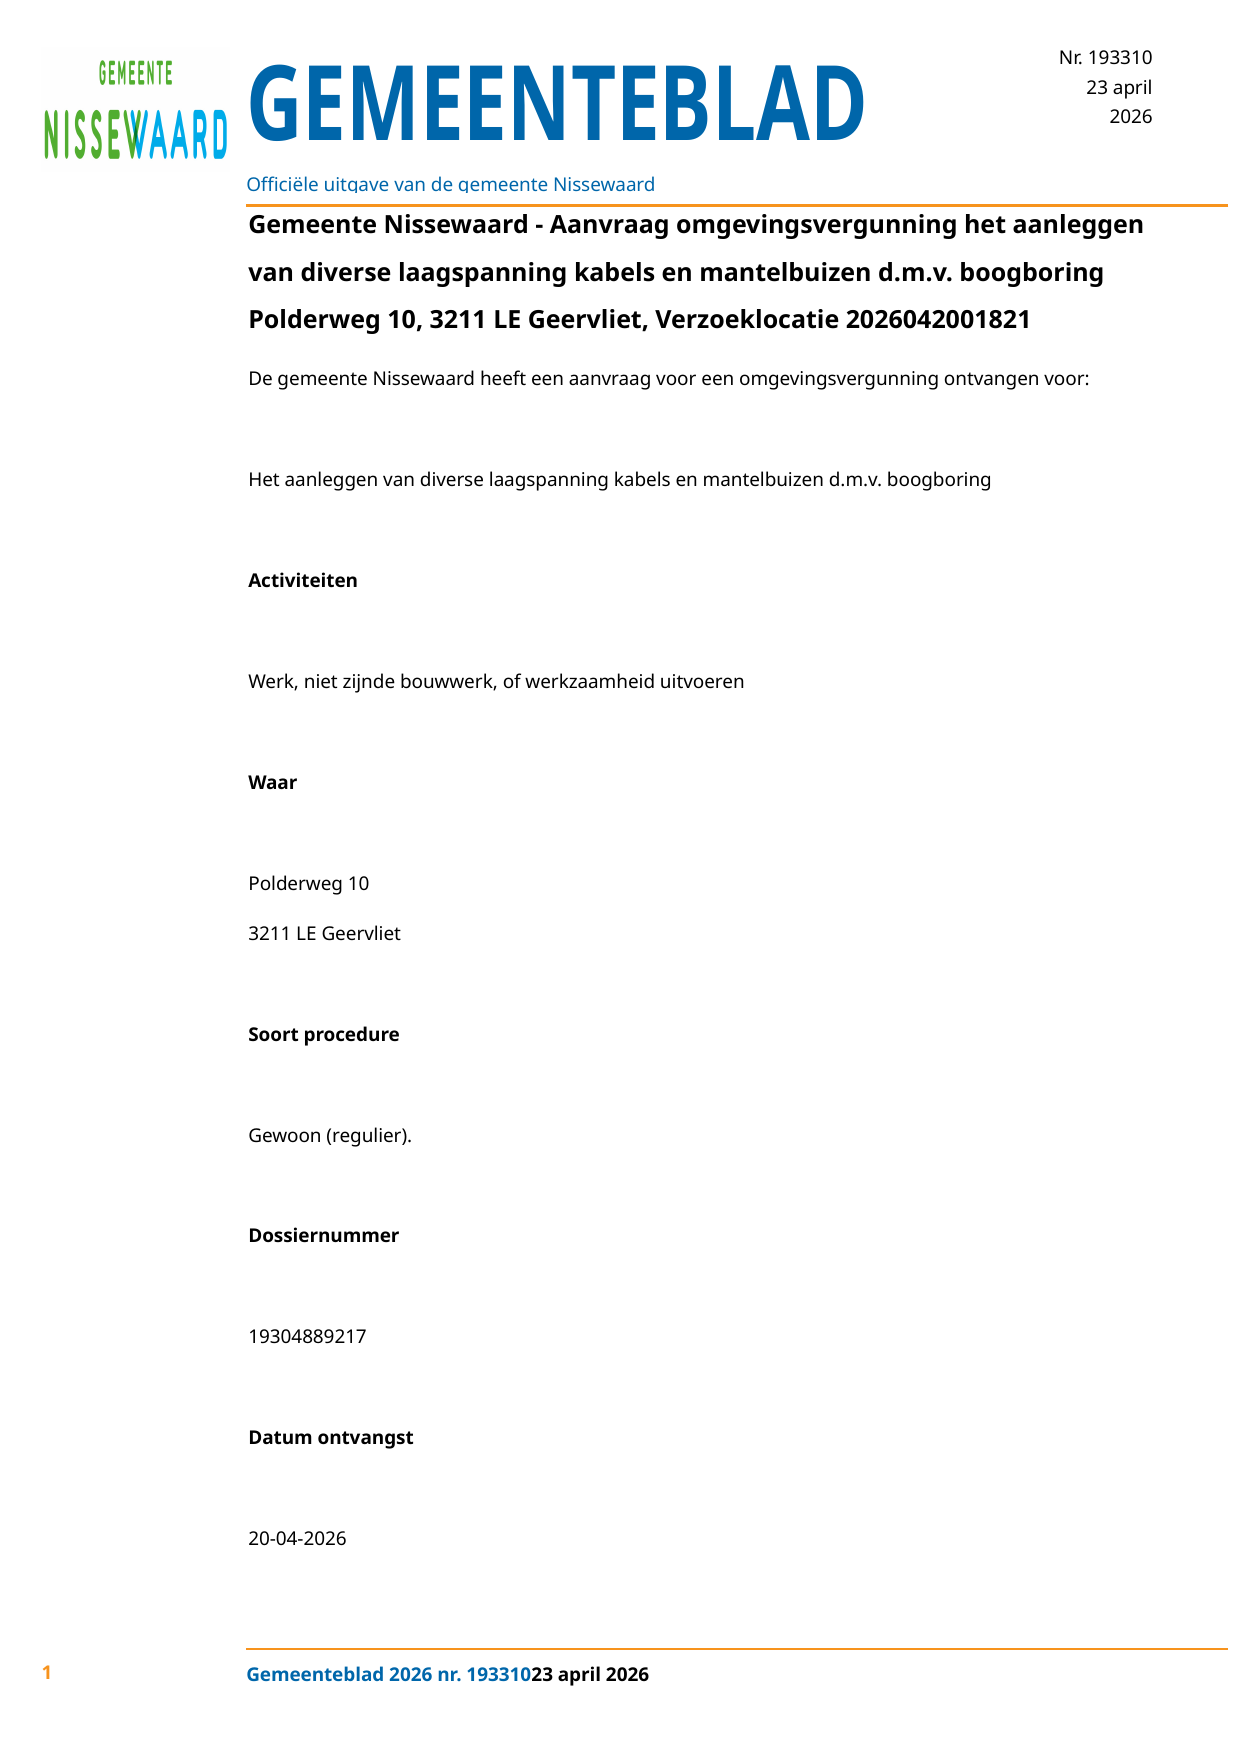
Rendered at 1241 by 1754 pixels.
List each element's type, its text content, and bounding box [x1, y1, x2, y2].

text 3211 LE Geervliet [248, 920, 1152, 946]
text De gemeente Nissewaard heeft een aanvraag voor een omgevingsvergunning ontvangen voor: [248, 366, 1152, 391]
text Soort procedure [248, 1021, 1152, 1047]
text 19304889217 [248, 1323, 1152, 1349]
text Polderweg 10 [248, 870, 1152, 895]
text Werk, niet zijnde bouwwerk, of werkzaamheid uitvoeren [248, 668, 1152, 694]
text Gemeente Nissewaard - Aanvraag omgevingsvergunning het aanleggen van diverse laagspanning kabels en mantelbuizen d.m.v. boogboring Polderweg 10, 3211 LE Geervliet, Verzoeklocatie 2026042001821 [248, 207, 1152, 336]
text Activiteiten [248, 567, 1152, 593]
picture [41, 47, 231, 172]
text Het aanleggen van diverse laagspanning kabels en mantelbuizen d.m.v. boogboring [248, 466, 1152, 492]
text 20-04-2026 [248, 1525, 1152, 1551]
text Dossiernummer [248, 1223, 1152, 1248]
text Waar [248, 769, 1152, 794]
text Gewoon (regulier). [248, 1122, 1152, 1147]
text Datum ontvangst [248, 1424, 1152, 1450]
